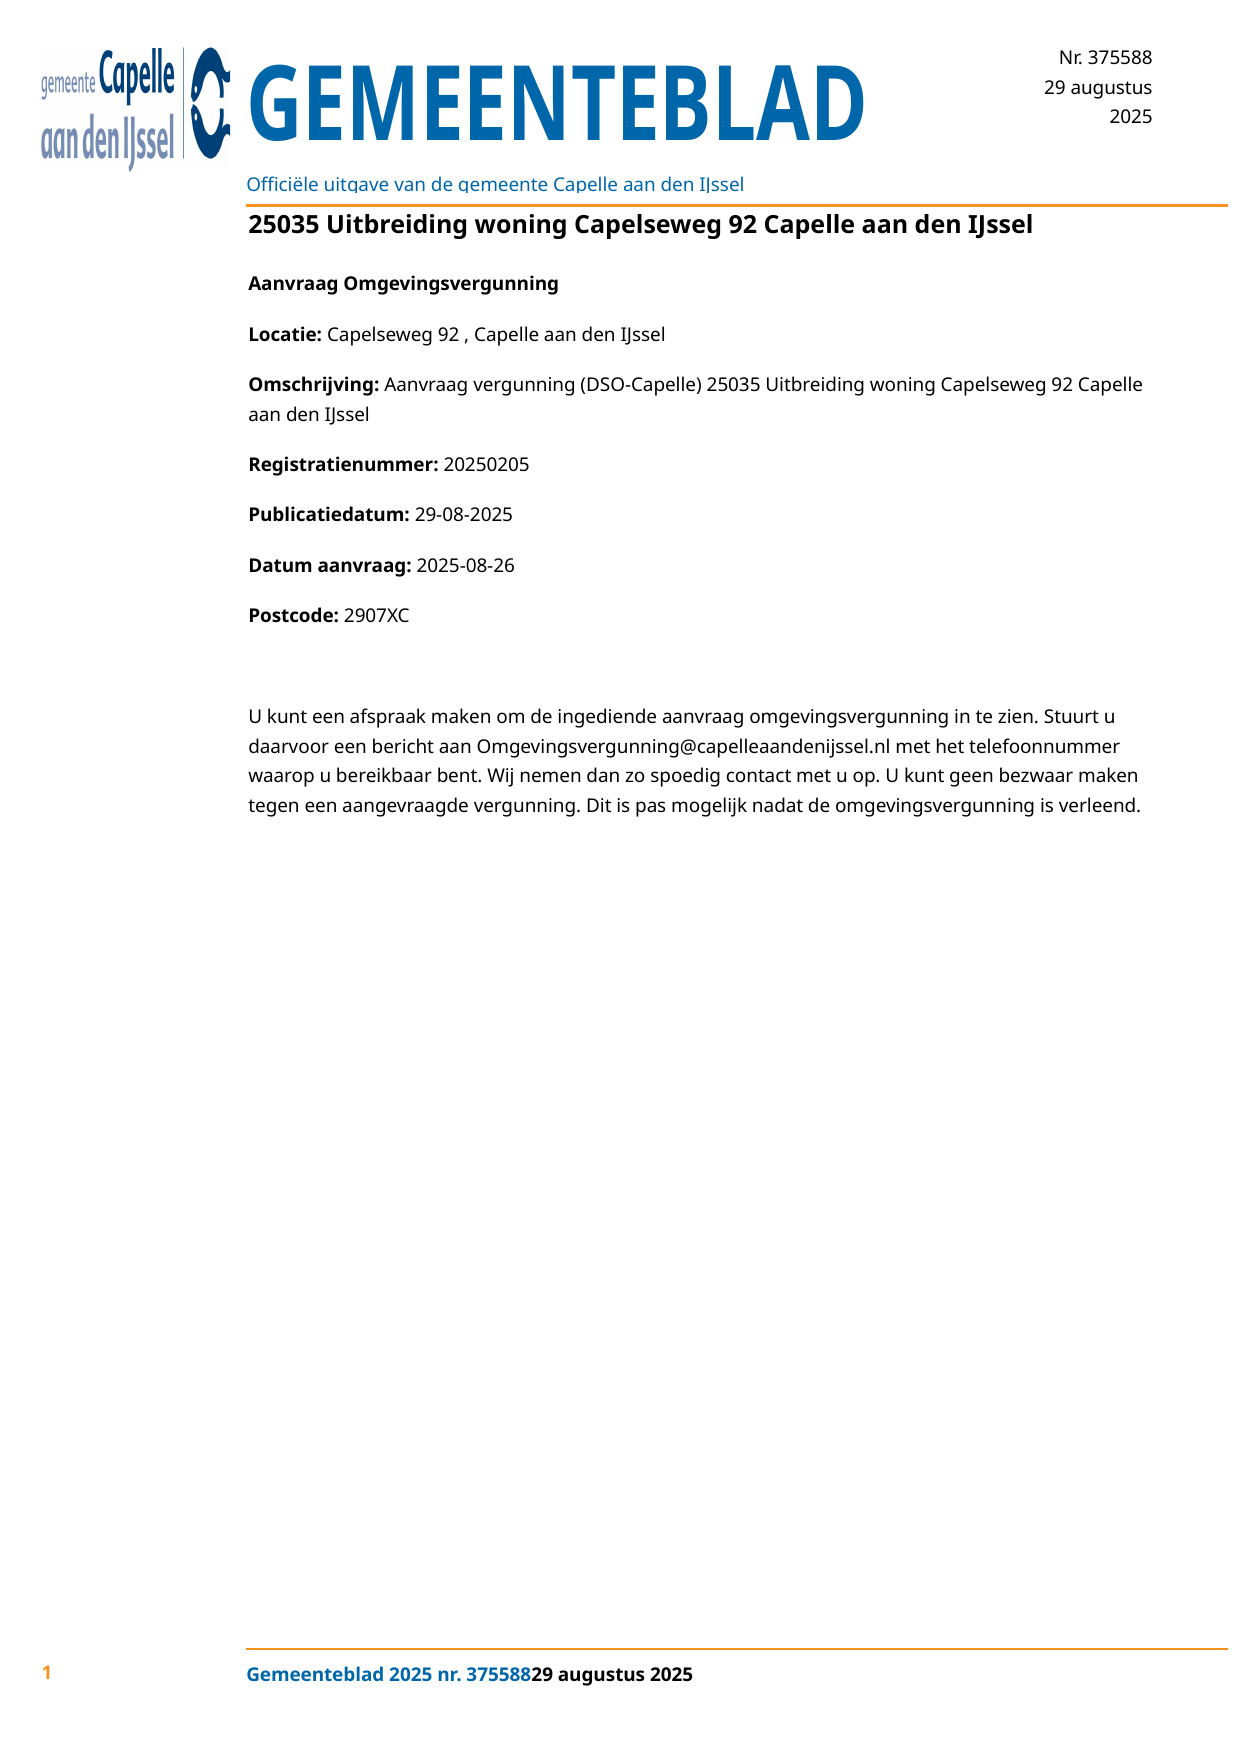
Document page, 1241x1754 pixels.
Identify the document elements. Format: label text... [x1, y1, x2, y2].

text Registratienummer: 20250205 [248, 451, 1152, 477]
text U kunt een afspraak maken om de ingediende aanvraag omgevingsvergunning in te zien. Stuurt u daarvoor een bericht aan Omgevingsvergunning@capelleaandenijssel.nl met het telefoonnummer waarop u bereikbaar bent. Wij nemen dan zo spoedig contact met u op. U kunt geen bezwaar maken tegen een aangevraagde vergunning. Dit is pas mogelijk nadat de omgevingsvergunning is verleend. [248, 703, 1152, 818]
text Postcode: 2907XC [248, 602, 1152, 628]
text 25035 Uitbreiding woning Capelseweg 92 Capelle aan den IJssel [248, 207, 1152, 241]
text Omschrijving: Aanvraag vergunning (DSO-Capelle) 25035 Uitbreiding woning Capelseweg 92 Capelle aan den IJssel [248, 371, 1152, 426]
text Locatie: Capelseweg 92 , Capelle aan den IJssel [248, 321, 1152, 346]
text Publicatiedatum: 29-08-2025 [248, 502, 1152, 527]
text Aanvraag Omgevingsvergunning [248, 270, 1152, 296]
text Datum aanvraag: 2025-08-26 [248, 552, 1152, 578]
picture [41, 47, 231, 172]
